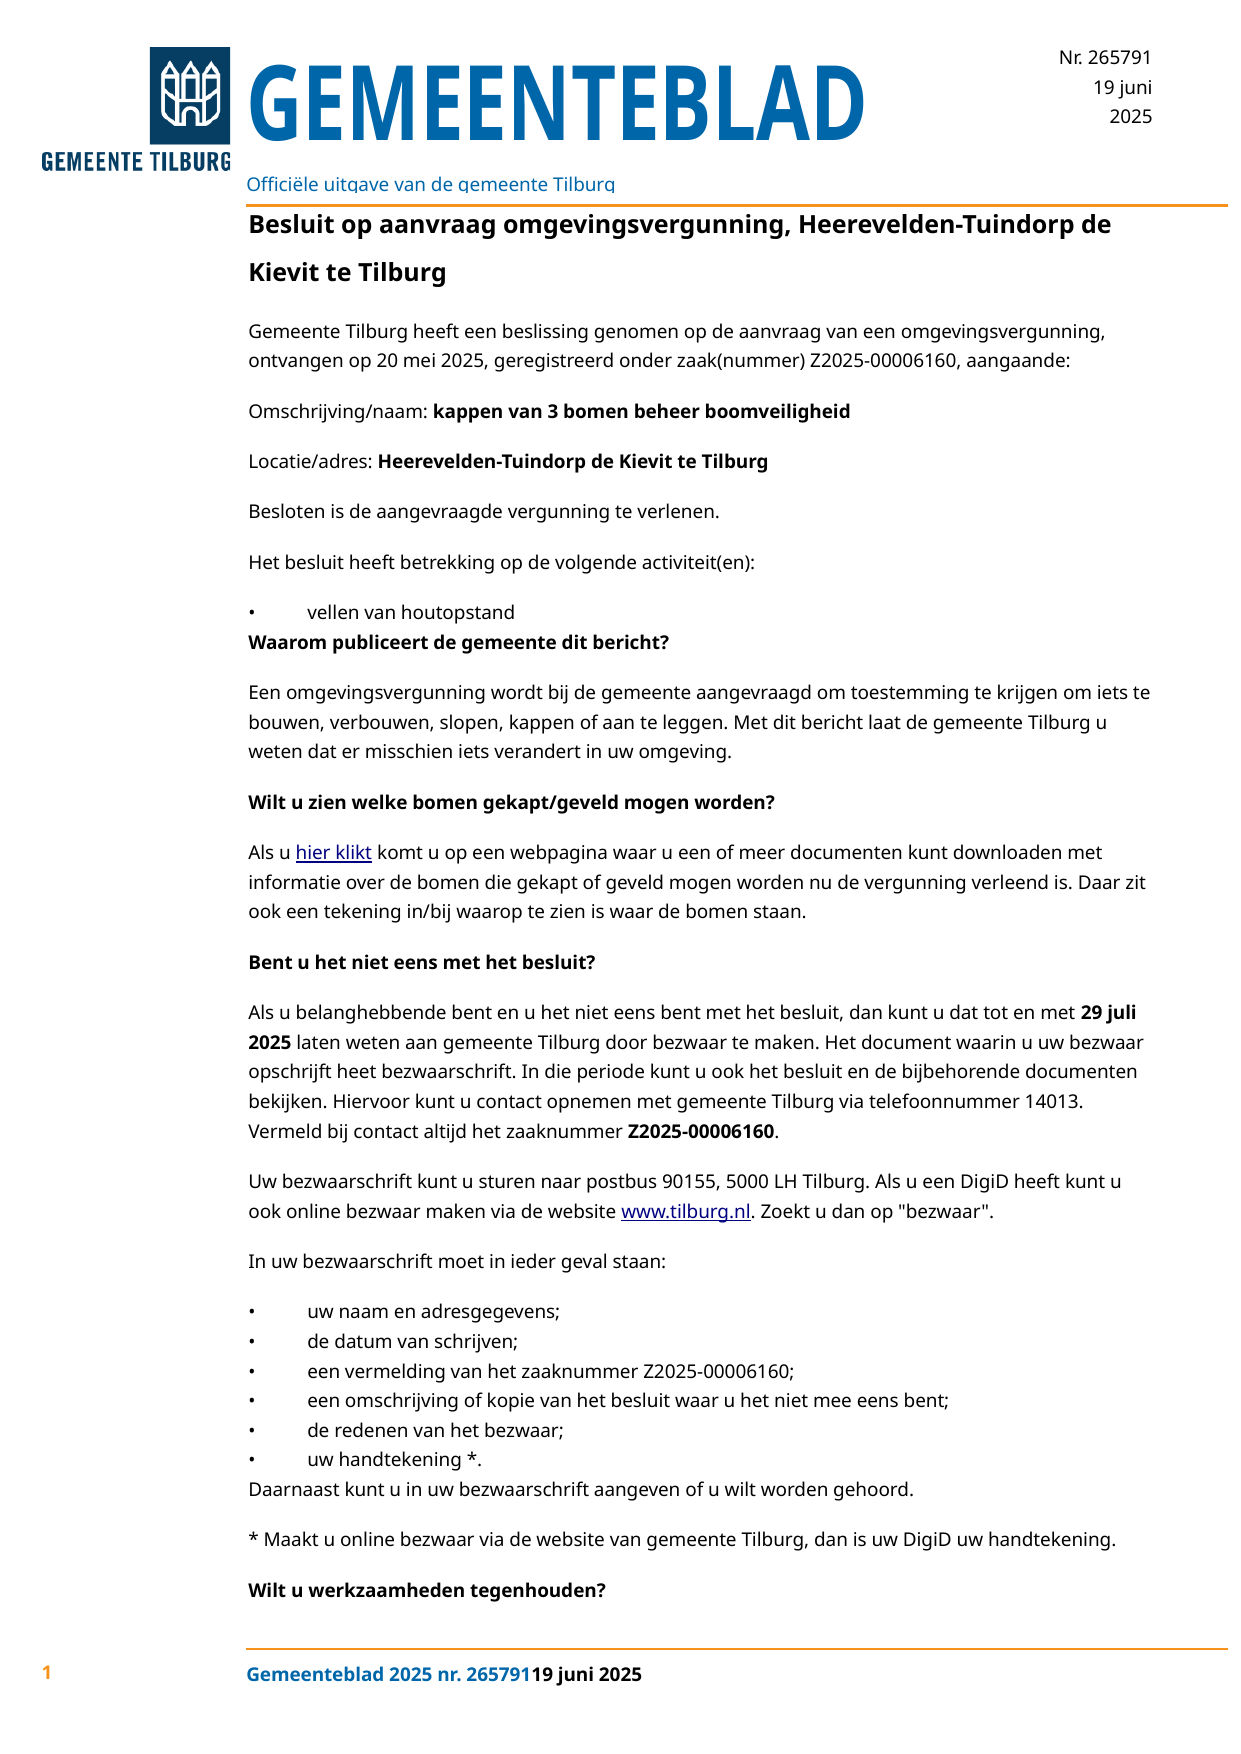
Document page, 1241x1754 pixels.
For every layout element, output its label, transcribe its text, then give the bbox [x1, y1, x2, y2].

text Als u hier klikt komt u op een webpagina waar u een of meer documenten kunt downloaden met informatie over de bomen die gekapt of geveld mogen worden nu de vergunning verleend is. Daar zit ook een tekening in/bij waarop te zien is waar de bomen staan. [248, 839, 1152, 924]
text Wilt u werkzaamheden tegenhouden? [248, 1577, 1152, 1603]
text Een omgevingsvergunning wordt bij de gemeente aangevraagd om toestemming te krijgen om iets te bouwen, verbouwen, slopen, kappen of aan te leggen. Met dit bericht laat de gemeente Tilburg u weten dat er misschien iets verandert in uw omgeving. [248, 679, 1152, 764]
text Locatie/adres: Heerevelden-Tuindorp de Kievit te Tilburg [248, 448, 1152, 474]
text Wilt u zien welke bomen gekapt/geveld mogen worden? [248, 789, 1152, 815]
text Gemeente Tilburg heeft een beslissing genomen op de aanvraag van een omgevingsvergunning, ontvangen op 20 mei 2025, geregistreerd onder zaak(nummer) Z2025-00006160, aangaande: [248, 318, 1152, 373]
list uw naam en adresgegevens; [248, 1299, 1152, 1324]
list de datum van schrijven; [248, 1328, 1152, 1354]
text Omschrijving/naam: kappen van 3 bomen beheer boomveiligheid [248, 398, 1152, 424]
text Besluit op aanvraag omgevingsvergunning, Heerevelden-Tuindorp de Kievit te Tilburg [248, 207, 1152, 288]
text Daarnaast kunt u in uw bezwaarschrift aangeven of u wilt worden gehoord. [248, 1476, 1152, 1502]
list vellen van houtopstand [248, 599, 1152, 625]
list uw handtekening *. [248, 1447, 1152, 1472]
text Als u belanghebbende bent en u het niet eens bent met het besluit, dan kunt u dat tot en met 29 juli 2025 laten weten aan gemeente Tilburg door bezwaar te maken. Het document waarin u uw bezwaar opschrijft heet bezwaarschrift. In die periode kunt u ook het besluit en de bijbehorende documenten bekijken. Hiervoor kunt u contact opnemen met gemeente Tilburg via telefoonnummer 14013. Vermeld bij contact altijd het zaaknummer Z2025-00006160. [248, 999, 1152, 1144]
text * Maakt u online bezwaar via de website van gemeente Tilburg, dan is uw DigiD uw handtekening. [248, 1527, 1152, 1552]
list de redenen van het bezwaar; [248, 1417, 1152, 1443]
text Besloten is de aangevraagde vergunning te verlenen. [248, 499, 1152, 524]
text In uw bezwaarschrift moet in ieder geval staan: [248, 1248, 1152, 1274]
list een omschrijving of kopie van het besluit waar u het niet mee eens bent; [248, 1387, 1152, 1413]
text Bent u het niet eens met het besluit? [248, 949, 1152, 975]
text Uw bezwaarschrift kunt u sturen naar postbus 90155, 5000 LH Tilburg. Als u een DigiD heeft kunt u ook online bezwaar maken via de website www.tilburg.nl. Zoekt u dan op "bezwaar". [248, 1168, 1152, 1224]
list een vermelding van het zaaknummer Z2025-00006160; [248, 1358, 1152, 1384]
text Het besluit heeft betrekking op de volgende activiteit(en): [248, 549, 1152, 575]
picture [41, 47, 231, 172]
text Waarom publiceert de gemeente dit bericht? [248, 629, 1152, 655]
